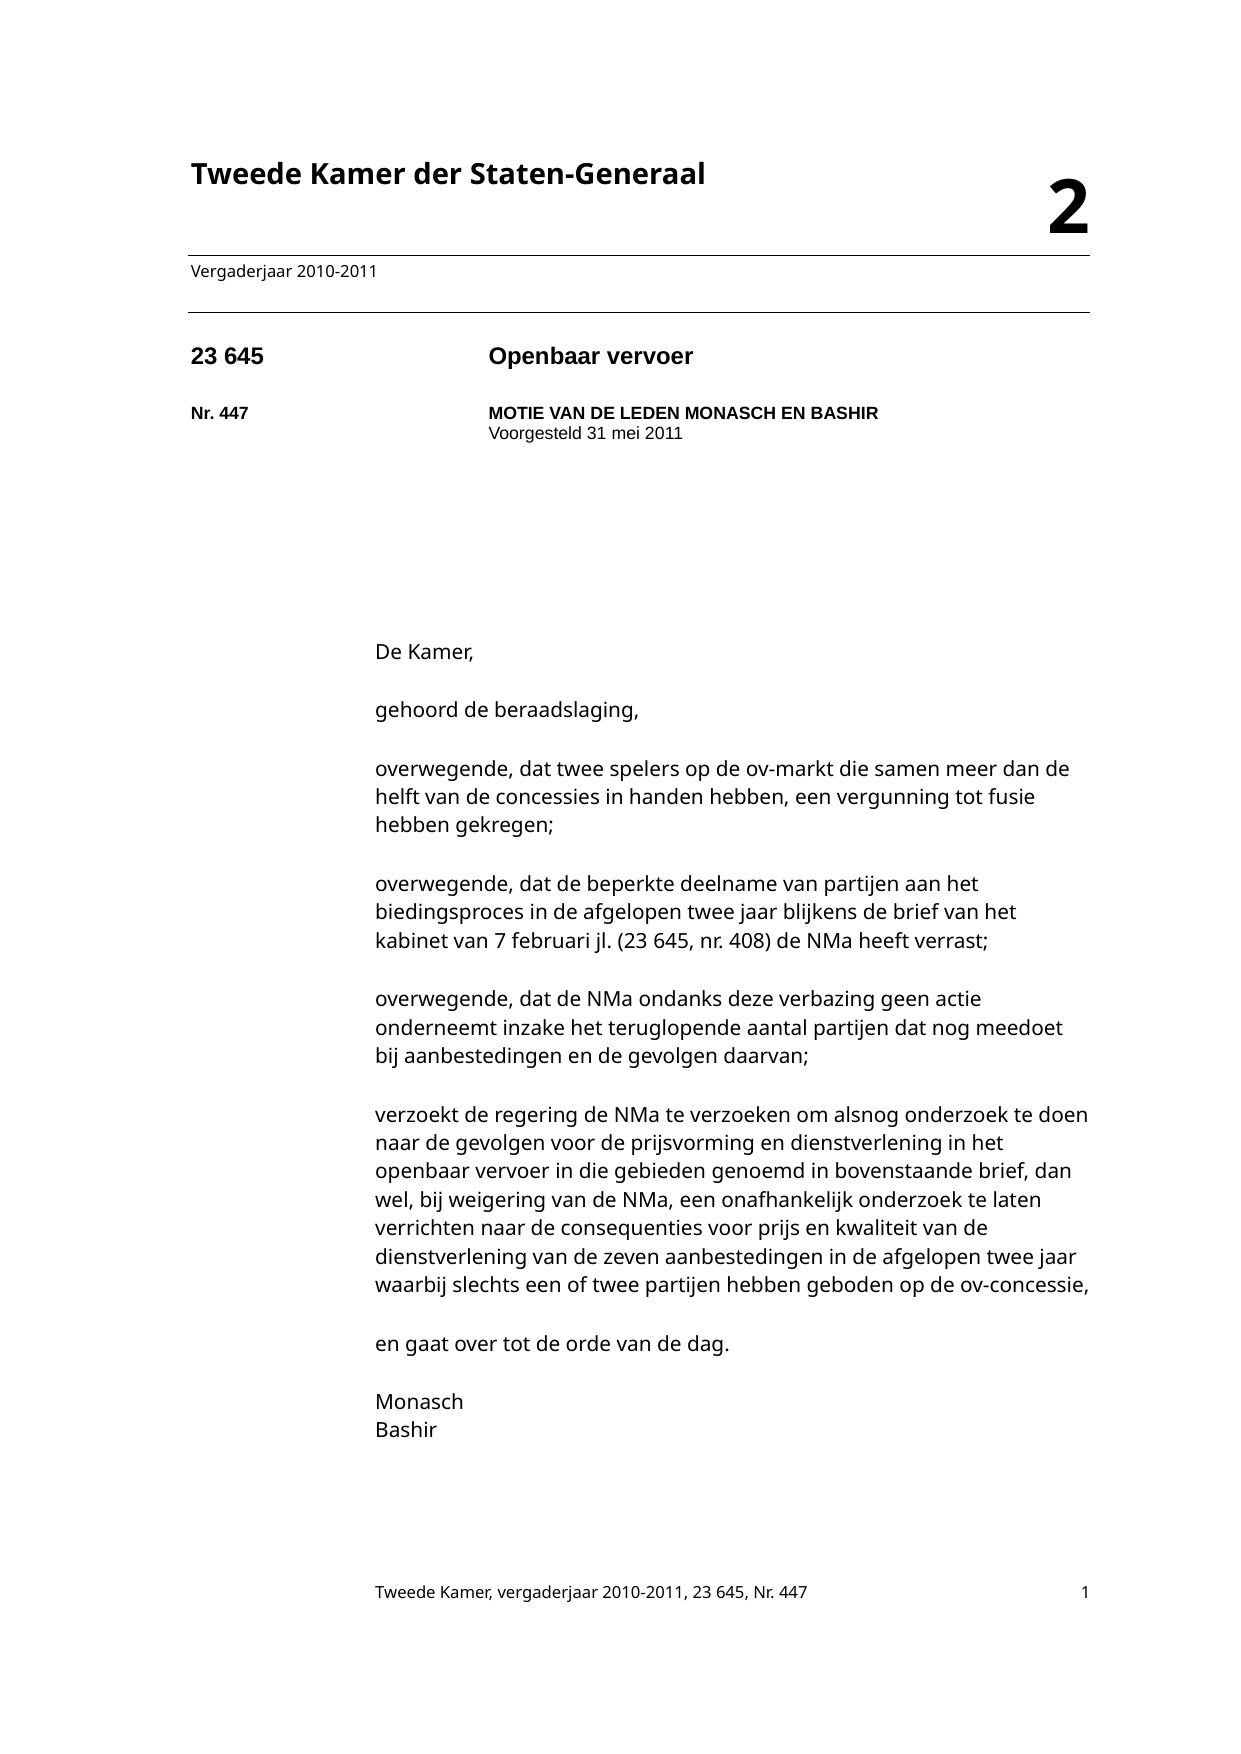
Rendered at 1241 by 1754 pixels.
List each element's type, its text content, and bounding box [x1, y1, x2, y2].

table_cell 23 645 [188, 339, 485, 399]
text overwegende, dat de beperkte deelname van partijen aan het biedingsproces in de afgelopen twee jaar blijkens de brief van het kabinet van 7 februari jl. (23 645, nr. 408) de NMa heeft verrast; [375, 869, 1090, 954]
table_header 2 [910, 150, 1090, 255]
table_cell [188, 313, 485, 339]
table_cell MOTIE VAN DE LEDEN MONASCH EN BASHIR Voorgesteld 31 mei 2011 [485, 399, 1090, 518]
text De Kamer, [375, 637, 1090, 665]
table_cell Openbaar vervoer [485, 339, 1090, 399]
text overwegende, dat de NMa ondanks deze verbazing geen actie onderneemt inzake het teruglopende aantal partijen dat nog meedoet bij aanbestedingen en de gevolgen daarvan; [375, 984, 1090, 1070]
text gehoord de beraadslaging, [375, 695, 1090, 724]
table_header Tweede Kamer der Staten-Generaal [188, 150, 909, 255]
table_cell Vergaderjaar 2010-2011 [188, 256, 485, 312]
text Monasch [375, 1387, 1090, 1416]
table_cell Nr. 447 [188, 399, 485, 518]
text verzoekt de regering de NMa te verzoeken om alsnog onderzoek te doen naar de gevolgen voor de prijsvorming en dienstverlening in het openbaar vervoer in die gebieden genoemd in bovenstaande brief, dan wel, bij weigering van de NMa, een onafhankelijk onderzoek te laten verrichten naar de consequenties voor prijs en kwaliteit van de dienstverlening van de zeven aanbestedingen in de afgelopen twee jaar waarbij slechts een of twee partijen hebben geboden op de ov-concessie, [375, 1100, 1090, 1299]
text overwegende, dat twee spelers op de ov-markt die samen meer dan de helft van de concessies in handen hebben, een vergunning tot fusie hebben gekregen; [375, 754, 1090, 839]
text en gaat over tot de orde van de dag. [375, 1329, 1090, 1357]
table_cell [485, 256, 1090, 312]
text Bashir [375, 1416, 1090, 1444]
table_cell [485, 313, 1090, 339]
